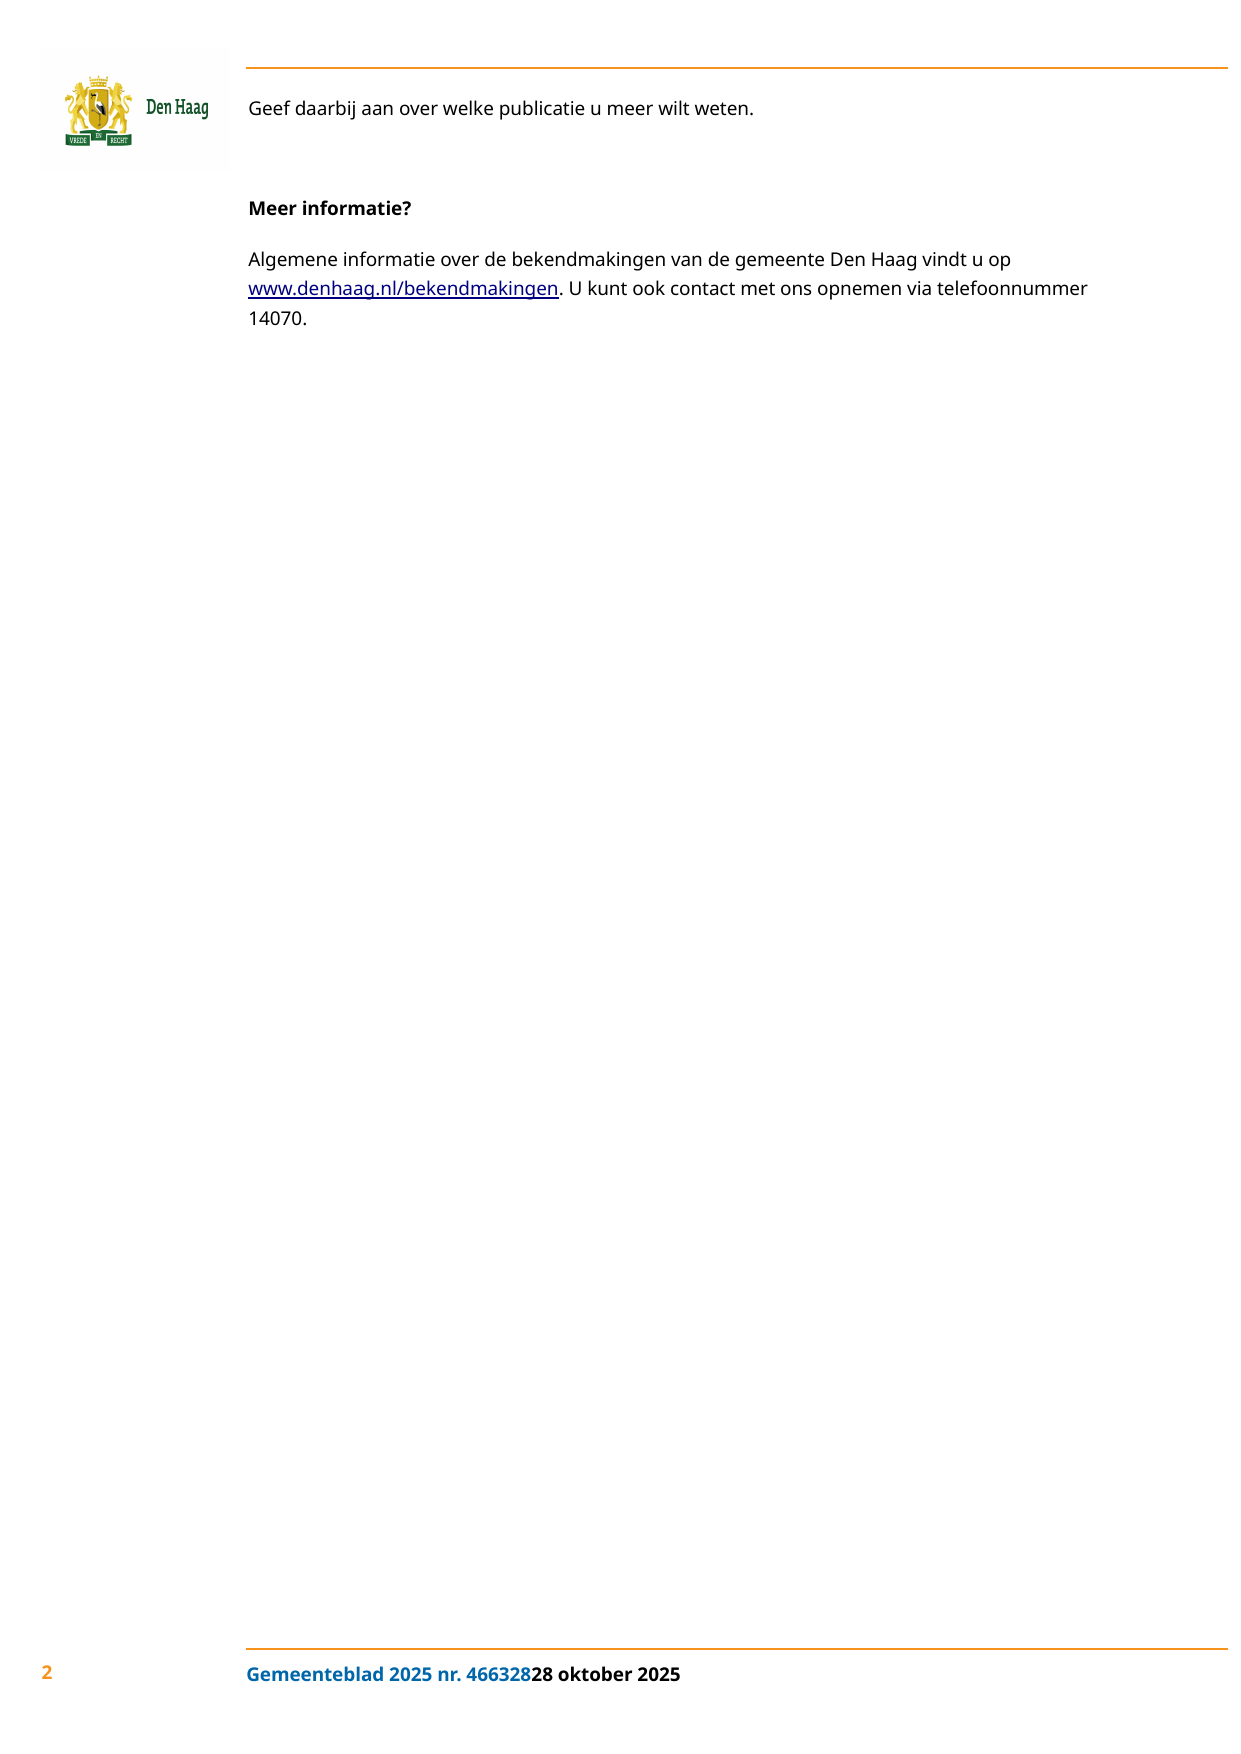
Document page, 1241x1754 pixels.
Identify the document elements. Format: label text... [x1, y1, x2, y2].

text Algemene informatie over de bekendmakingen van de gemeente Den Haag vindt u op www.denhaag.nl/bekendmakingen. U kunt ook contact met ons opnemen via telefoonnummer 14070. [248, 246, 1152, 331]
text Geef daarbij aan over welke publicatie u meer wilt weten. [248, 95, 1152, 121]
text Meer informatie? [248, 196, 1152, 221]
picture [41, 47, 231, 172]
